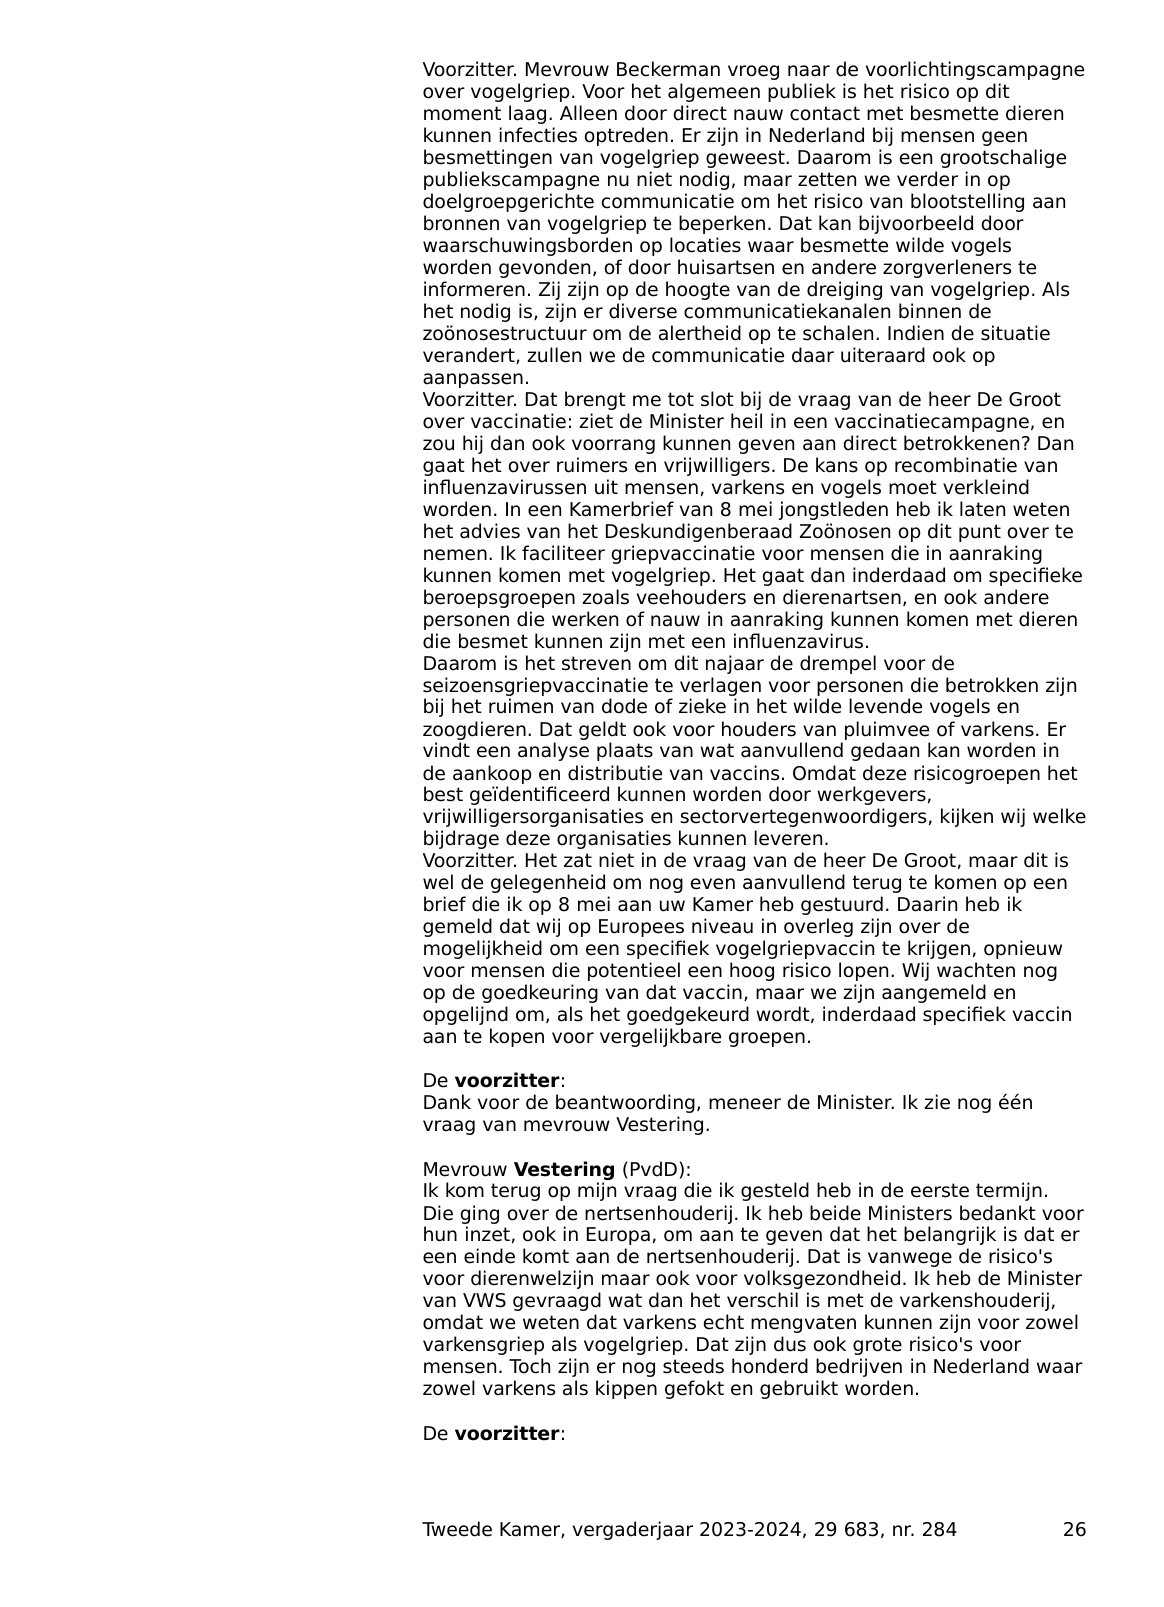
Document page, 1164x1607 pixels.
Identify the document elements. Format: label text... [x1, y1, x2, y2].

text Mevrouw Vestering (PvdD): [422, 1158, 1087, 1180]
text Daarom is het streven om dit najaar de drempel voor de seizoensgriepvaccinatie te verlagen voor personen die betrokken zijn bij het ruimen van dode of zieke in het wilde levende vogels en zoogdieren. Dat geldt ook voor houders van pluimvee of varkens. Er vindt een analyse plaats van wat aanvullend gedaan kan worden in de aankoop en distributie van vaccins. Omdat deze risicogroepen het best geïdentificeerd kunnen worden door werkgevers, vrijwilligersorganisaties en sectorvertegenwoordigers, kijken wij welke bijdrage deze organisaties kunnen leveren. [422, 652, 1087, 850]
text Voorzitter. Het zat niet in de vraag van de heer De Groot, maar dit is wel de gelegenheid om nog even aanvullend terug te komen op een brief die ik op 8 mei aan uw Kamer heb gestuurd. Daarin heb ik gemeld dat wij op Europees niveau in overleg zijn over de mogelijkheid om een specifiek vogelgriepvaccin te krijgen, opnieuw voor mensen die potentieel een hoog risico lopen. Wij wachten nog op de goedkeuring van dat vaccin, maar we zijn aangemeld en opgelijnd om, als het goedgekeurd wordt, inderdaad specifiek vaccin aan te kopen voor vergelijkbare groepen. [422, 850, 1087, 1048]
text De voorzitter: [422, 1422, 1087, 1444]
text De voorzitter: [422, 1070, 1087, 1092]
text Ik kom terug op mijn vraag die ik gesteld heb in de eerste termijn. Die ging over de nertsenhouderij. Ik heb beide Ministers bedankt voor hun inzet, ook in Europa, om aan te geven dat het belangrijk is dat er een einde komt aan de nertsenhouderij. Dat is vanwege de risico's voor dierenwelzijn maar ook voor volksgezondheid. Ik heb de Minister van VWS gevraagd wat dan het verschil is met de varkenshouderij, omdat we weten dat varkens echt mengvaten kunnen zijn voor zowel varkensgriep als vogelgriep. Dat zijn dus ook grote risico's voor mensen. Toch zijn er nog steeds honderd bedrijven in Nederland waar zowel varkens als kippen gefokt en gebruikt worden. [422, 1180, 1087, 1400]
text Voorzitter. Dat brengt me tot slot bij de vraag van de heer De Groot over vaccinatie: ziet de Minister heil in een vaccinatiecampagne, en zou hij dan ook voorrang kunnen geven aan direct betrokkenen? Dan gaat het over ruimers en vrijwilligers. De kans op recombinatie van influenzavirussen uit mensen, varkens en vogels moet verkleind worden. In een Kamerbrief van 8 mei jongstleden heb ik laten weten het advies van het Deskundigenberaad Zoönosen op dit punt over te nemen. Ik faciliteer griepvaccinatie voor mensen die in aanraking kunnen komen met vogelgriep. Het gaat dan inderdaad om specifieke beroepsgroepen zoals veehouders en dierenartsen, en ook andere personen die werken of nauw in aanraking kunnen komen met dieren die besmet kunnen zijn met een influenzavirus. [422, 389, 1087, 652]
text Dank voor de beantwoording, meneer de Minister. Ik zie nog één vraag van mevrouw Vestering. [422, 1092, 1087, 1136]
text Voorzitter. Mevrouw Beckerman vroeg naar de voorlichtingscampagne over vogelgriep. Voor het algemeen publiek is het risico op dit moment laag. Alleen door direct nauw contact met besmette dieren kunnen infecties optreden. Er zijn in Nederland bij mensen geen besmettingen van vogelgriep geweest. Daarom is een grootschalige publiekscampagne nu niet nodig, maar zetten we verder in op doelgroepgerichte communicatie om het risico van blootstelling aan bronnen van vogelgriep te beperken. Dat kan bijvoorbeeld door waarschuwingsborden op locaties waar besmette wilde vogels worden gevonden, of door huisartsen en andere zorgverleners te informeren. Zij zijn op de hoogte van de dreiging van vogelgriep. Als het nodig is, zijn er diverse communicatiekanalen binnen de zoönosestructuur om de alertheid op te schalen. Indien de situatie verandert, zullen we de communicatie daar uiteraard ook op aanpassen. [422, 59, 1087, 389]
